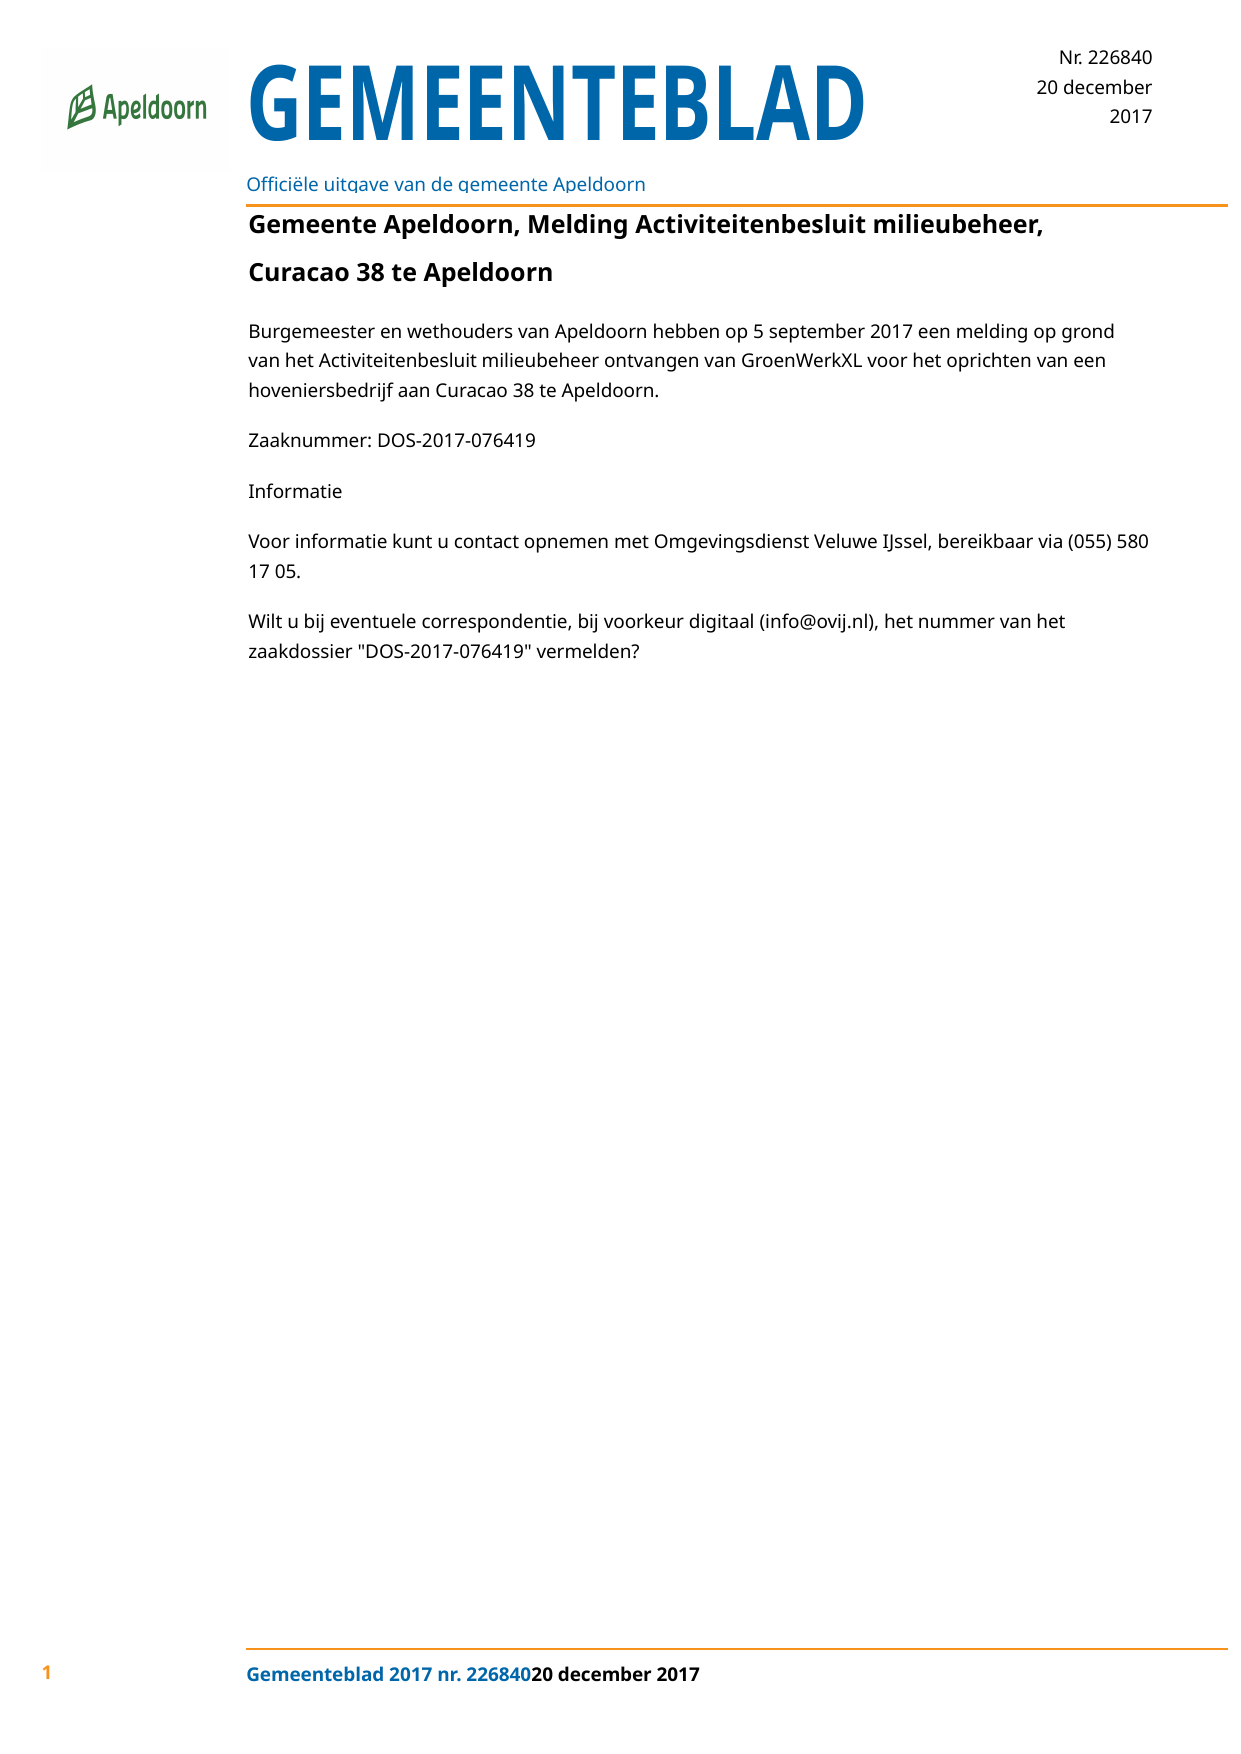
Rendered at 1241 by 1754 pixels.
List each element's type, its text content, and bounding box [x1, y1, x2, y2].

text Zaaknummer: DOS-2017-076419 [248, 427, 1152, 453]
text Informatie [248, 478, 1152, 504]
text Burgemeester en wethouders van Apeldoorn hebben op 5 september 2017 een melding op grond van het Activiteitenbesluit milieubeheer ontvangen van GroenWerkXL voor het oprichten van een hoveniersbedrijf aan Curacao 38 te Apeldoorn. [248, 318, 1152, 403]
text Gemeente Apeldoorn, Melding Activiteitenbesluit milieubeheer, Curacao 38 te Apeldoorn [248, 207, 1152, 288]
picture [41, 47, 231, 172]
text Voor informatie kunt u contact opnemen met Omgevingsdienst Veluwe IJssel, bereikbaar via (055) 580 17 05. [248, 528, 1152, 584]
text Wilt u bij eventuele correspondentie, bij voorkeur digitaal (info@ovij.nl), het nummer van het zaakdossier "DOS-2017-076419" vermelden? [248, 608, 1152, 664]
